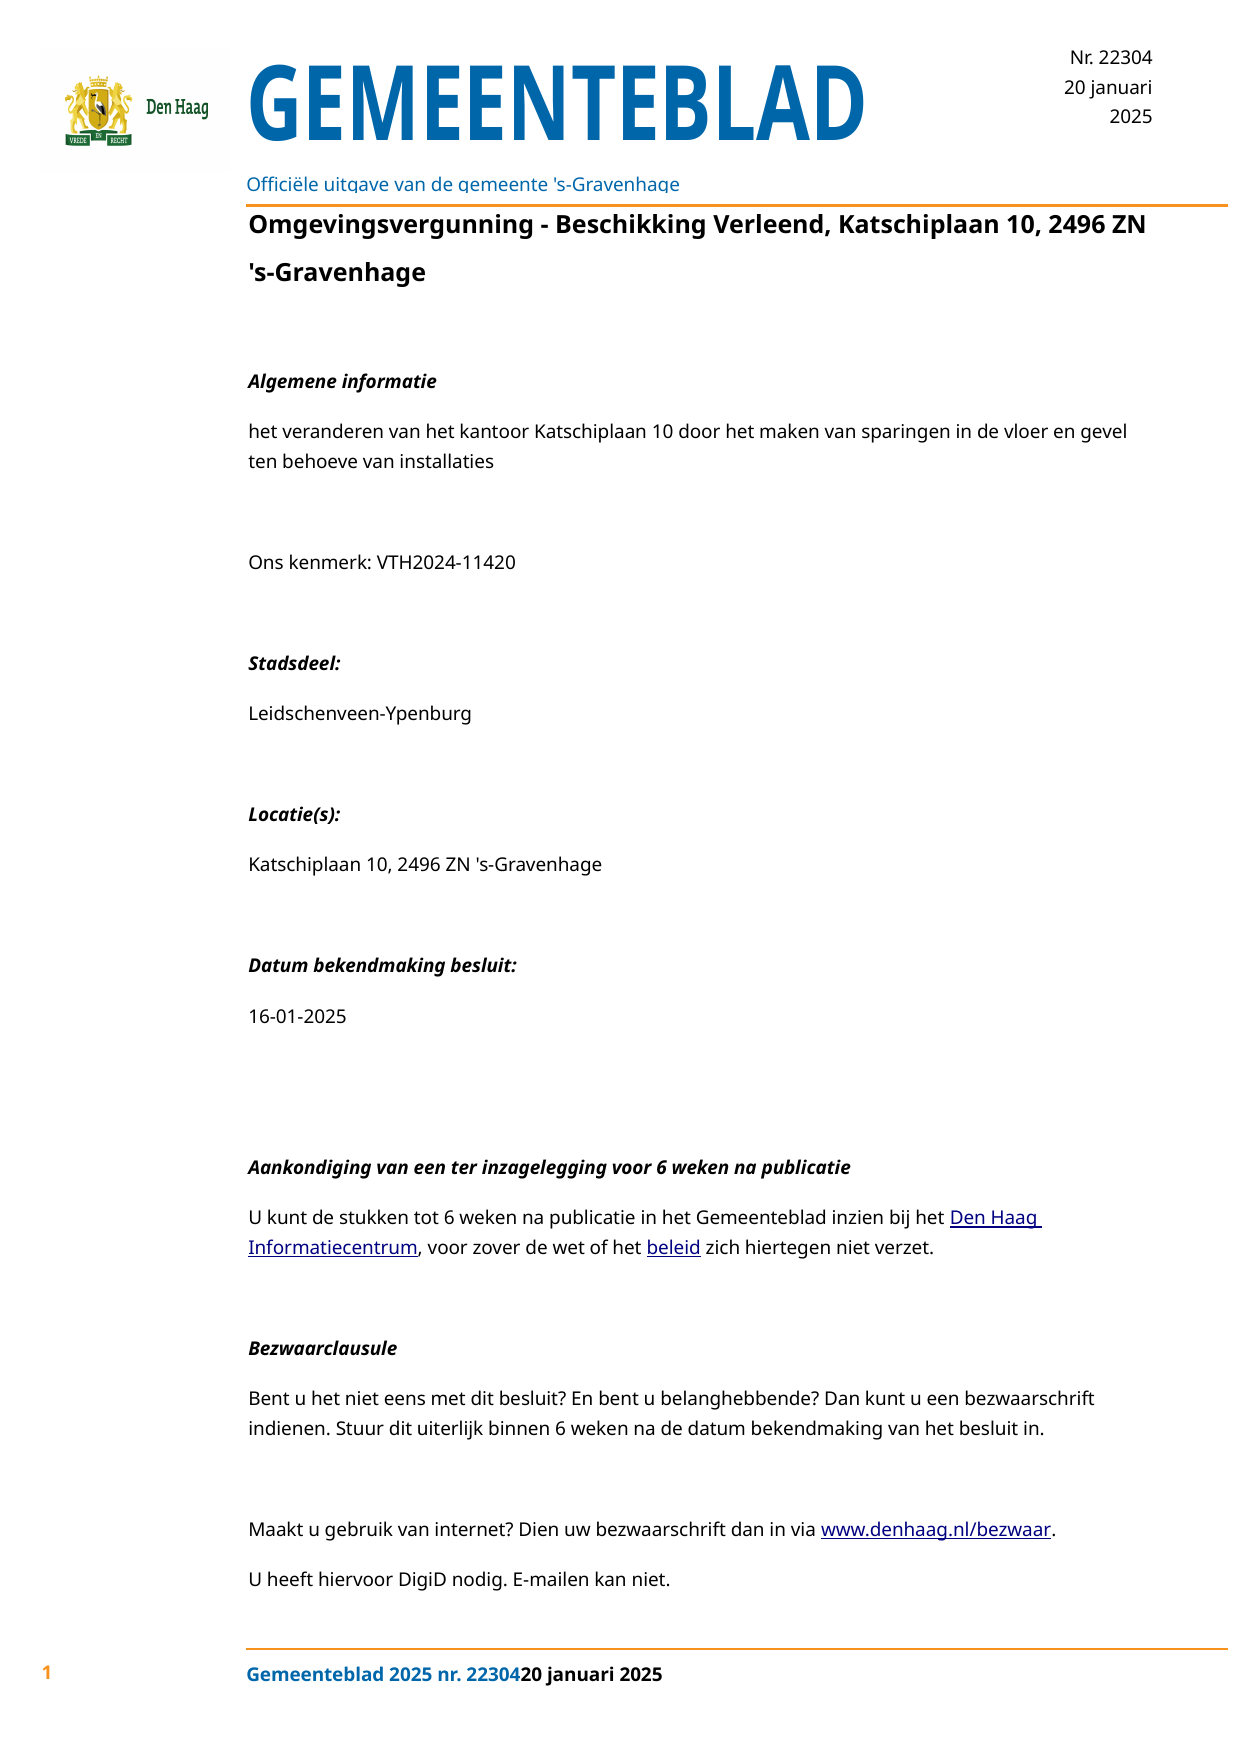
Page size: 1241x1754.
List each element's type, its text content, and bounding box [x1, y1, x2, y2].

text Maakt u gebruik van internet? Dien uw bezwaarschrift dan in via www.denhaag.nl/bezwaar. [248, 1516, 1152, 1542]
text Bezwaarclausule [248, 1335, 1152, 1361]
text U kunt de stukken tot 6 weken na publicatie in het Gemeenteblad inzien bij het Den Haag Informatiecentrum, voor zover de wet of het beleid zich hiertegen niet verzet. [248, 1204, 1152, 1260]
text Stadsdeel: [248, 650, 1152, 676]
text Omgevingsvergunning - Beschikking Verleend, Katschiplaan 10, 2496 ZN 's-Gravenhage [248, 207, 1152, 288]
text U heeft hiervoor DigiD nodig. E-mailen kan niet. [248, 1566, 1152, 1592]
text Leidschenveen-Ypenburg [248, 700, 1152, 726]
text het veranderen van het kantoor Katschiplaan 10 door het maken van sparingen in de vloer en gevel ten behoeve van installaties [248, 419, 1152, 474]
text Bent u het niet eens met dit besluit? En bent u belanghebbende? Dan kunt u een bezwaarschrift indienen. Stuur dit uiterlijk binnen 6 weken na de datum bekendmaking van het besluit in. [248, 1385, 1152, 1441]
text Datum bekendmaking besluit: [248, 952, 1152, 978]
text 16-01-2025 [248, 1003, 1152, 1029]
text Locatie(s): [248, 801, 1152, 827]
text Ons kenmerk: VTH2024-11420 [248, 549, 1152, 575]
text Aankondiging van een ter inzagelegging voor 6 weken na publicatie [248, 1154, 1152, 1180]
text Algemene informatie [248, 368, 1152, 394]
picture [41, 47, 231, 172]
text Katschiplaan 10, 2496 ZN 's-Gravenhage [248, 852, 1152, 877]
